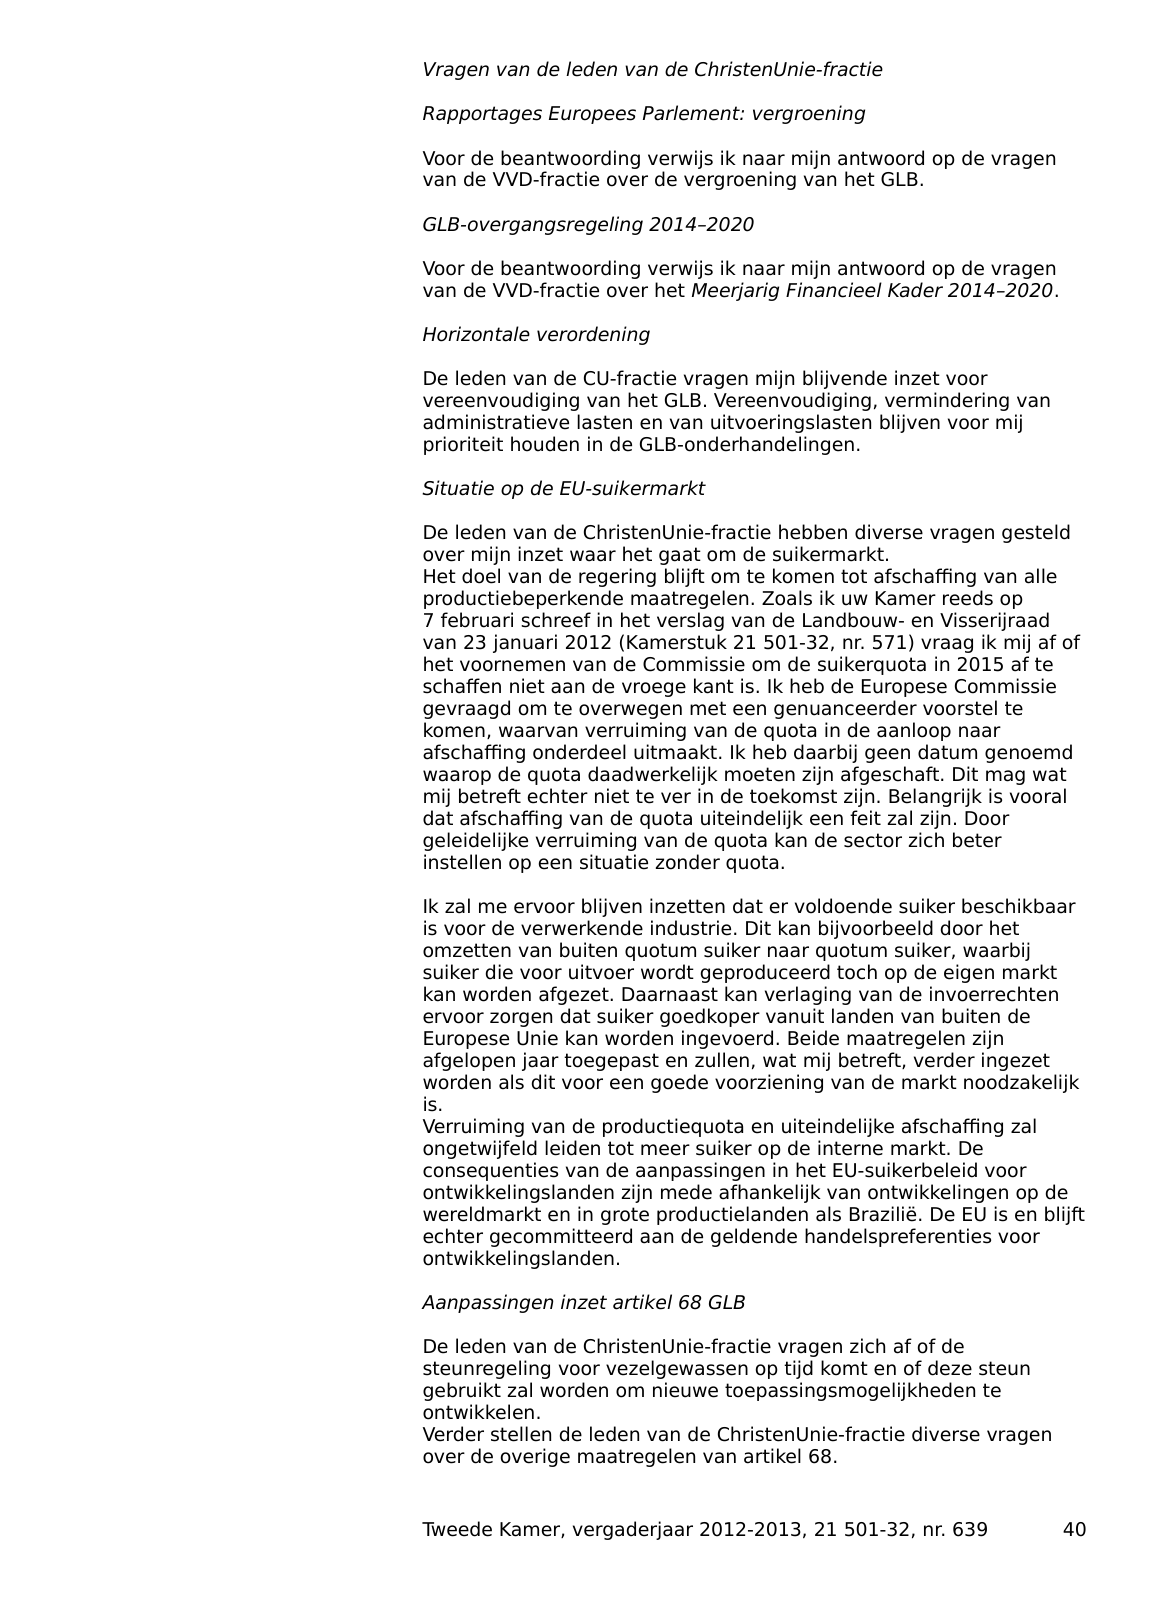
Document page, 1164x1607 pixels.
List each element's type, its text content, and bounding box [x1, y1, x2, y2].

text Voor de beantwoording verwijs ik naar mijn antwoord op de vragen van de VVD-fractie over de vergroening van het GLB. [422, 147, 1087, 191]
text Verruiming van de productiequota en uiteindelijke afschaffing zal ongetwijfeld leiden tot meer suiker op de interne markt. De consequenties van de aanpassingen in het EU-suikerbeleid voor ontwikkelingslanden zijn mede afhankelijk van ontwikkelingen op de wereldmarkt en in grote productielanden als Brazilië. De EU is en blijft echter gecommitteerd aan de geldende handelspreferenties voor ontwikkelingslanden. [422, 1116, 1087, 1270]
text Ik zal me ervoor blijven inzetten dat er voldoende suiker beschikbaar is voor de verwerkende industrie. Dit kan bijvoorbeeld door het omzetten van buiten quotum suiker naar quotum suiker, waarbij suiker die voor uitvoer wordt geproduceerd toch op de eigen markt kan worden afgezet. Daarnaast kan verlaging van de invoerrechten ervoor zorgen dat suiker goedkoper vanuit landen van buiten de Europese Unie kan worden ingevoerd. Beide maatregelen zijn afgelopen jaar toegepast en zullen, wat mij betreft, verder ingezet worden als dit voor een goede voorziening van de markt noodzakelijk is. [422, 896, 1087, 1116]
subtitle Aanpassingen inzet artikel 68 GLB [422, 1292, 1087, 1314]
text Voor de beantwoording verwijs ik naar mijn antwoord op de vragen van de VVD-fractie over het Meerjarig Financieel Kader 2014–2020. [422, 258, 1087, 302]
subtitle Vragen van de leden van de ChristenUnie-fractie [422, 59, 1087, 81]
text Verder stellen de leden van de ChristenUnie-fractie diverse vragen over de overige maatregelen van artikel 68. [422, 1424, 1087, 1468]
subtitle Rapportages Europees Parlement: vergroening [422, 103, 1087, 125]
text De leden van de ChristenUnie-fractie hebben diverse vragen gesteld over mijn inzet waar het gaat om de suikermarkt. [422, 522, 1087, 566]
text De leden van de ChristenUnie-fractie vragen zich af of de steunregeling voor vezelgewassen op tijd komt en of deze steun gebruikt zal worden om nieuwe toepassingsmogelijkheden te ontwikkelen. [422, 1336, 1087, 1424]
text Het doel van de regering blijft om te komen tot afschaffing van alle productiebeperkende maatregelen. Zoals ik uw Kamer reeds op 7 februari schreef in het verslag van de Landbouw- en Visserijraad van 23 januari 2012 (Kamerstuk 21 501-32, nr. 571) vraag ik mij af of het voornemen van de Commissie om de suikerquota in 2015 af te schaffen niet aan de vroege kant is. Ik heb de Europese Commissie gevraagd om te overwegen met een genuanceerder voorstel te komen, waarvan verruiming van de quota in de aanloop naar afschaffing onderdeel uitmaakt. Ik heb daarbij geen datum genoemd waarop de quota daadwerkelijk moeten zijn afgeschaft. Dit mag wat mij betreft echter niet te ver in de toekomst zijn. Belangrijk is vooral dat afschaffing van de quota uiteindelijk een feit zal zijn. Door geleidelijke verruiming van de quota kan de sector zich beter instellen op een situatie zonder quota. [422, 566, 1087, 874]
subtitle GLB-overgangsregeling 2014–2020 [422, 213, 1087, 236]
text De leden van de CU-fractie vragen mijn blijvende inzet voor vereenvoudiging van het GLB. Vereenvoudiging, vermindering van administratieve lasten en van uitvoeringslasten blijven voor mij prioriteit houden in de GLB-onderhandelingen. [422, 368, 1087, 456]
subtitle Situatie op de EU-suikermarkt [422, 478, 1087, 500]
subtitle Horizontale verordening [422, 324, 1087, 346]
